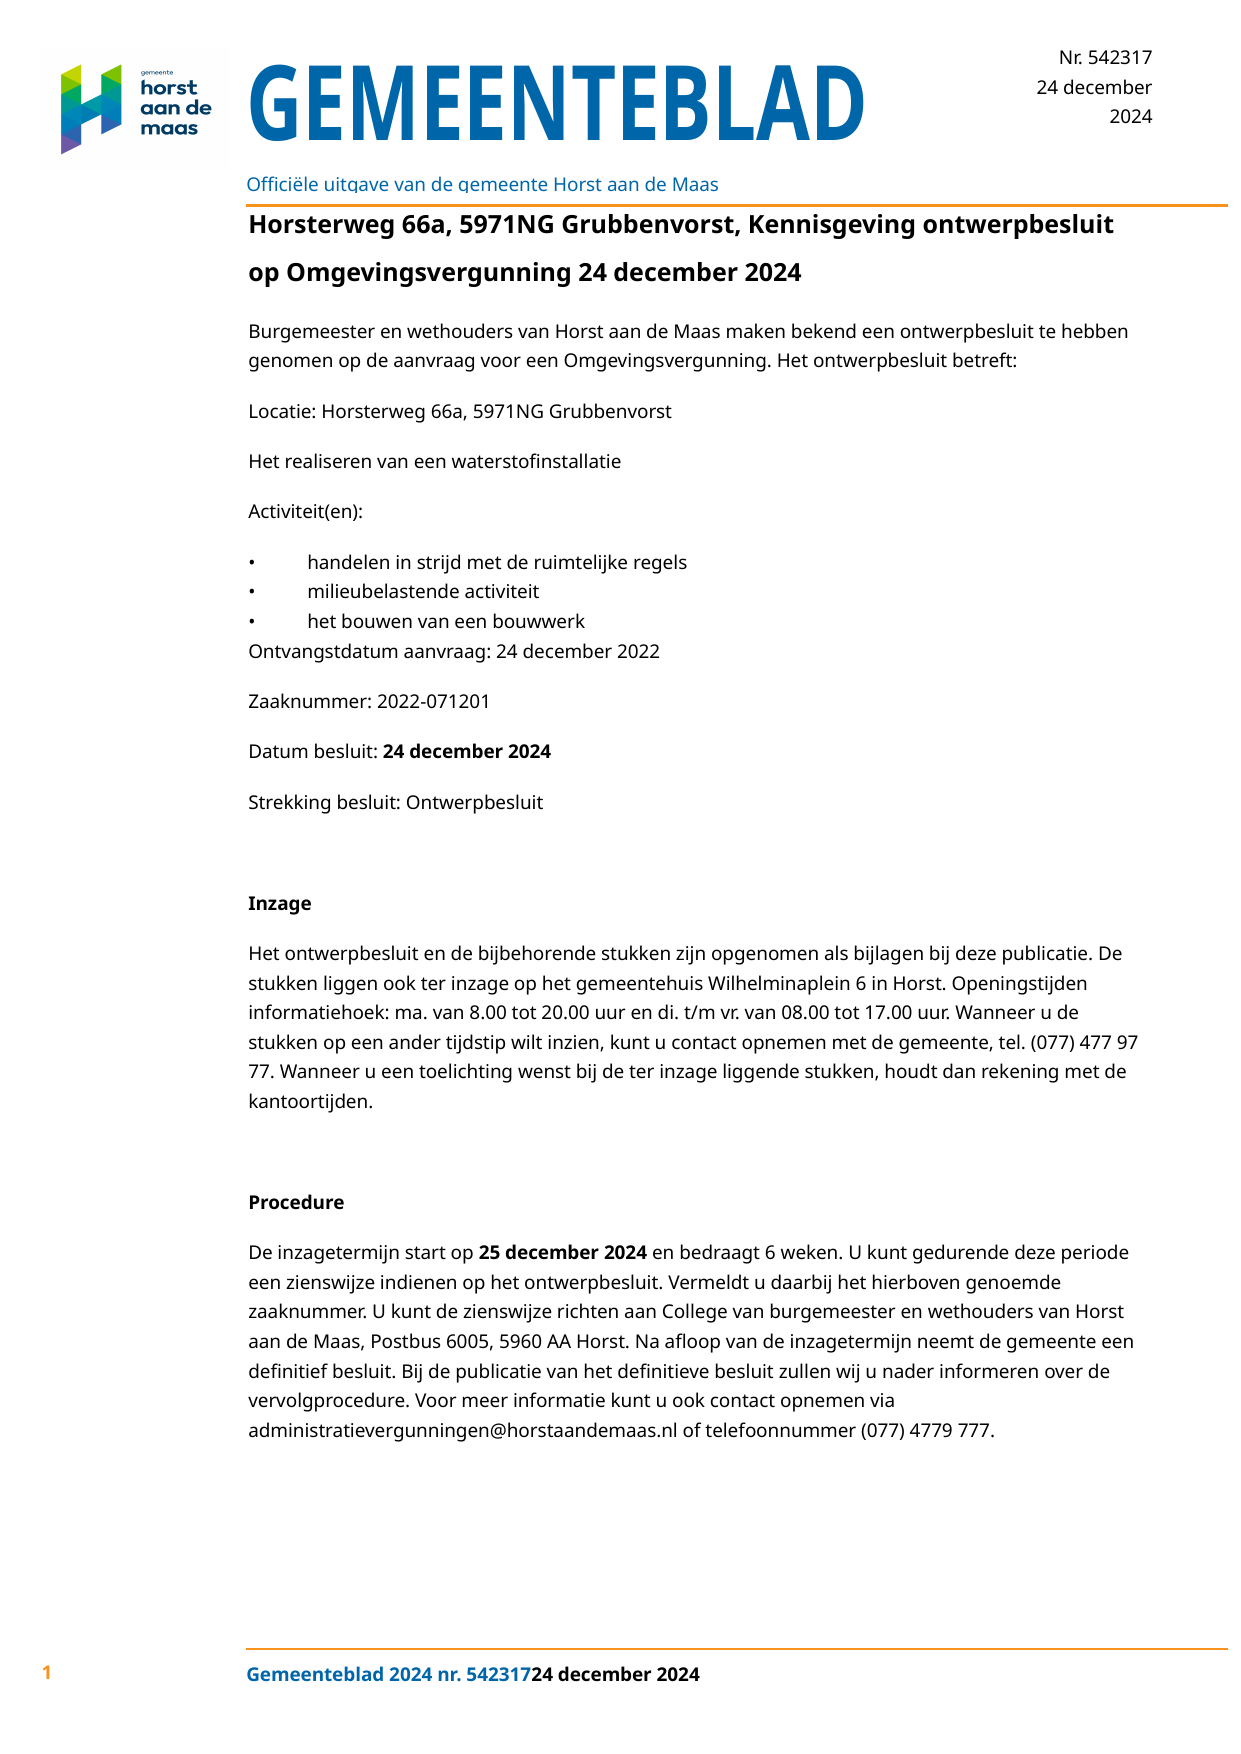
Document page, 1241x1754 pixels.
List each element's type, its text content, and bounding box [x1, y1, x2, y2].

picture [41, 47, 231, 172]
list handelen in strijd met de ruimtelijke regels [248, 549, 1152, 575]
list milieubelastende activiteit [248, 579, 1152, 604]
text Activiteit(en): [248, 499, 1152, 524]
text Horsterweg 66a, 5971NG Grubbenvorst, Kennisgeving ontwerpbesluit op Omgevingsvergunning 24 december 2024 [248, 207, 1152, 288]
text Locatie: Horsterweg 66a, 5971NG Grubbenvorst [248, 398, 1152, 424]
text Zaaknummer: 2022-071201 [248, 688, 1152, 714]
text Datum besluit: 24 december 2024 [248, 739, 1152, 764]
text Burgemeester en wethouders van Horst aan de Maas maken bekend een ontwerpbesluit te hebben genomen op de aanvraag voor een Omgevingsvergunning. Het ontwerpbesluit betreft: [248, 318, 1152, 373]
text Procedure [248, 1189, 1152, 1215]
text Ontvangstdatum aanvraag: 24 december 2022 [248, 638, 1152, 664]
text Strekking besluit: Ontwerpbesluit [248, 789, 1152, 815]
text De inzagetermijn start op 25 december 2024 en bedraagt 6 weken. U kunt gedurende deze periode een zienswijze indienen op het ontwerpbesluit. Vermeldt u daarbij het hierboven genoemde zaaknummer. U kunt de zienswijze richten aan College van burgemeester en wethouders van Horst aan de Maas, Postbus 6005, 5960 AA Horst. Na afloop van de inzagetermijn neemt de gemeente een definitief besluit. Bij de publicatie van het definitieve besluit zullen wij u nader informeren over de vervolgprocedure. Voor meer informatie kunt u ook contact opnemen via administratievergunningen@horstaandemaas.nl of telefoonnummer (077) 4779 777. [248, 1239, 1152, 1443]
text Het ontwerpbesluit en de bijbehorende stukken zijn opgenomen als bijlagen bij deze publicatie. De stukken liggen ook ter inzage op het gemeentehuis Wilhelminaplein 6 in Horst. Openingstijden informatiehoek: ma. van 8.00 tot 20.00 uur en di. t/m vr. van 08.00 tot 17.00 uur. Wanneer u de stukken op een ander tijdstip wilt inzien, kunt u contact opnemen met de gemeente, tel. (077) 477 97 77. Wanneer u een toelichting wenst bij de ter inzage liggende stukken, houdt dan rekening met de kantoortijden. [248, 940, 1152, 1114]
list het bouwen van een bouwwerk [248, 608, 1152, 634]
text Het realiseren van een waterstofinstallatie [248, 448, 1152, 474]
text Inzage [248, 890, 1152, 916]
